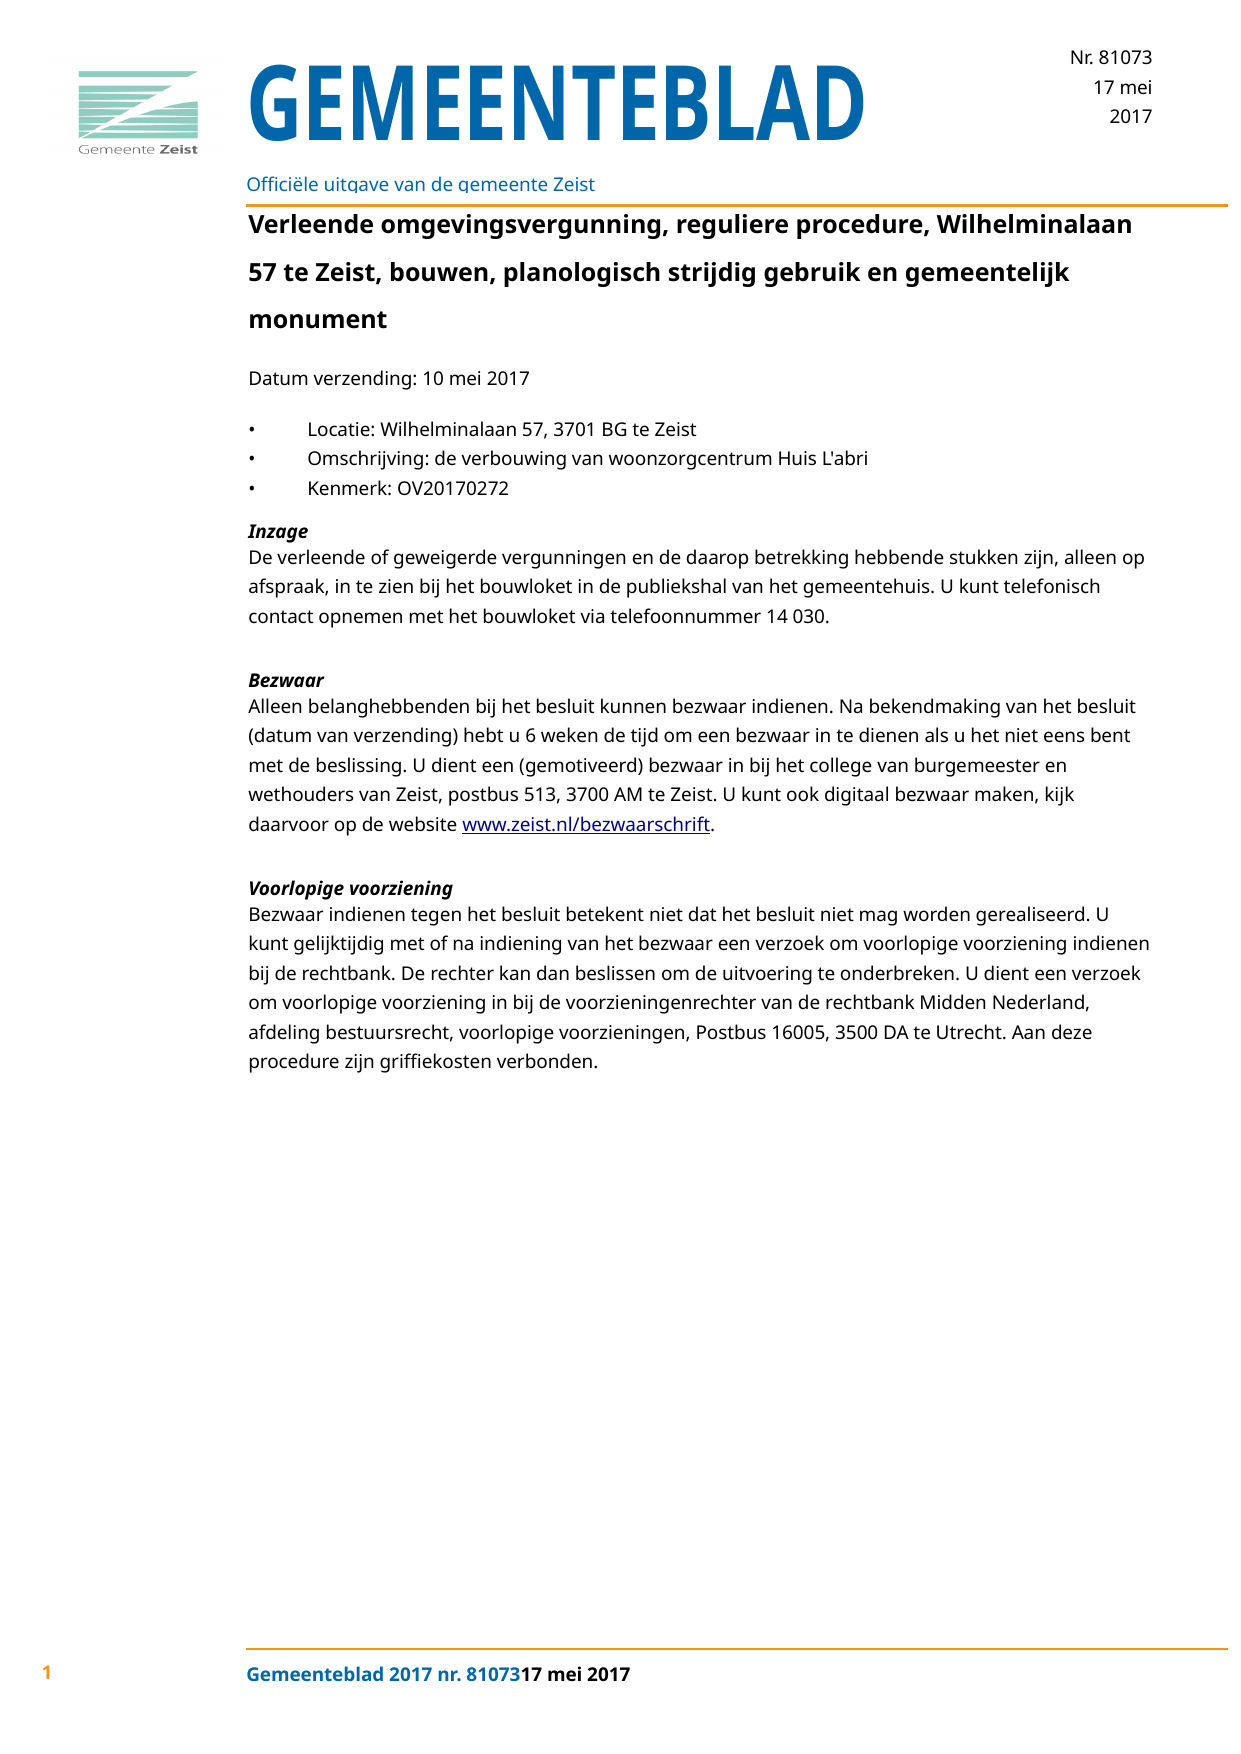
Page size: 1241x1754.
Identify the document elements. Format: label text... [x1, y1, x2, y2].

text Bezwaar [248, 667, 1152, 693]
text Inzage [248, 518, 1152, 544]
list Omschrijving: de verbouwing van woonzorgcentrum Huis L'abri [248, 446, 1152, 471]
text Datum verzending: 10 mei 2017 [248, 366, 1152, 391]
text Voorlopige voorziening [248, 875, 1152, 901]
list Kenmerk: OV20170272 [248, 475, 1152, 501]
text Verleende omgevingsvergunning, reguliere procedure, Wilhelminalaan 57 te Zeist, bouwen, planologisch strijdig gebruik en gemeentelijk monument [248, 207, 1152, 336]
text Alleen belanghebbenden bij het besluit kunnen bezwaar indienen. Na bekendmaking van het besluit (datum van verzending) hebt u 6 weken de tijd om een bezwaar in te dienen als u het niet eens bent met de beslissing. U dient een (gemotiveerd) bezwaar in bij het college van burgemeester en wethouders van Zeist, postbus 513, 3700 AM te Zeist. U kunt ook digitaal bezwaar maken, kijk daarvoor op de website www.zeist.nl/bezwaarschrift. [248, 693, 1152, 837]
list Locatie: Wilhelminalaan 57, 3701 BG te Zeist [248, 416, 1152, 442]
text De verleende of geweigerde vergunningen en de daarop betrekking hebbende stukken zijn, alleen op afspraak, in te zien bij het bouwloket in de publiekshal van het gemeentehuis. U kunt telefonisch contact opnemen met het bouwloket via telefoonnummer 14 030. [248, 544, 1152, 629]
text Bezwaar indienen tegen het besluit betekent niet dat het besluit niet mag worden gerealiseerd. U kunt gelijktijdig met of na indiening van het bezwaar een verzoek om voorlopige voorziening indienen bij de rechtbank. De rechter kan dan beslissen om de uitvoering te onderbreken. U dient een verzoek om voorlopige voorziening in bij de voorzieningenrechter van de rechtbank Midden Nederland, afdeling bestuursrecht, voorlopige voorzieningen, Postbus 16005, 3500 DA te Utrecht. Aan deze procedure zijn griffiekosten verbonden. [248, 901, 1152, 1074]
picture [41, 47, 231, 172]
